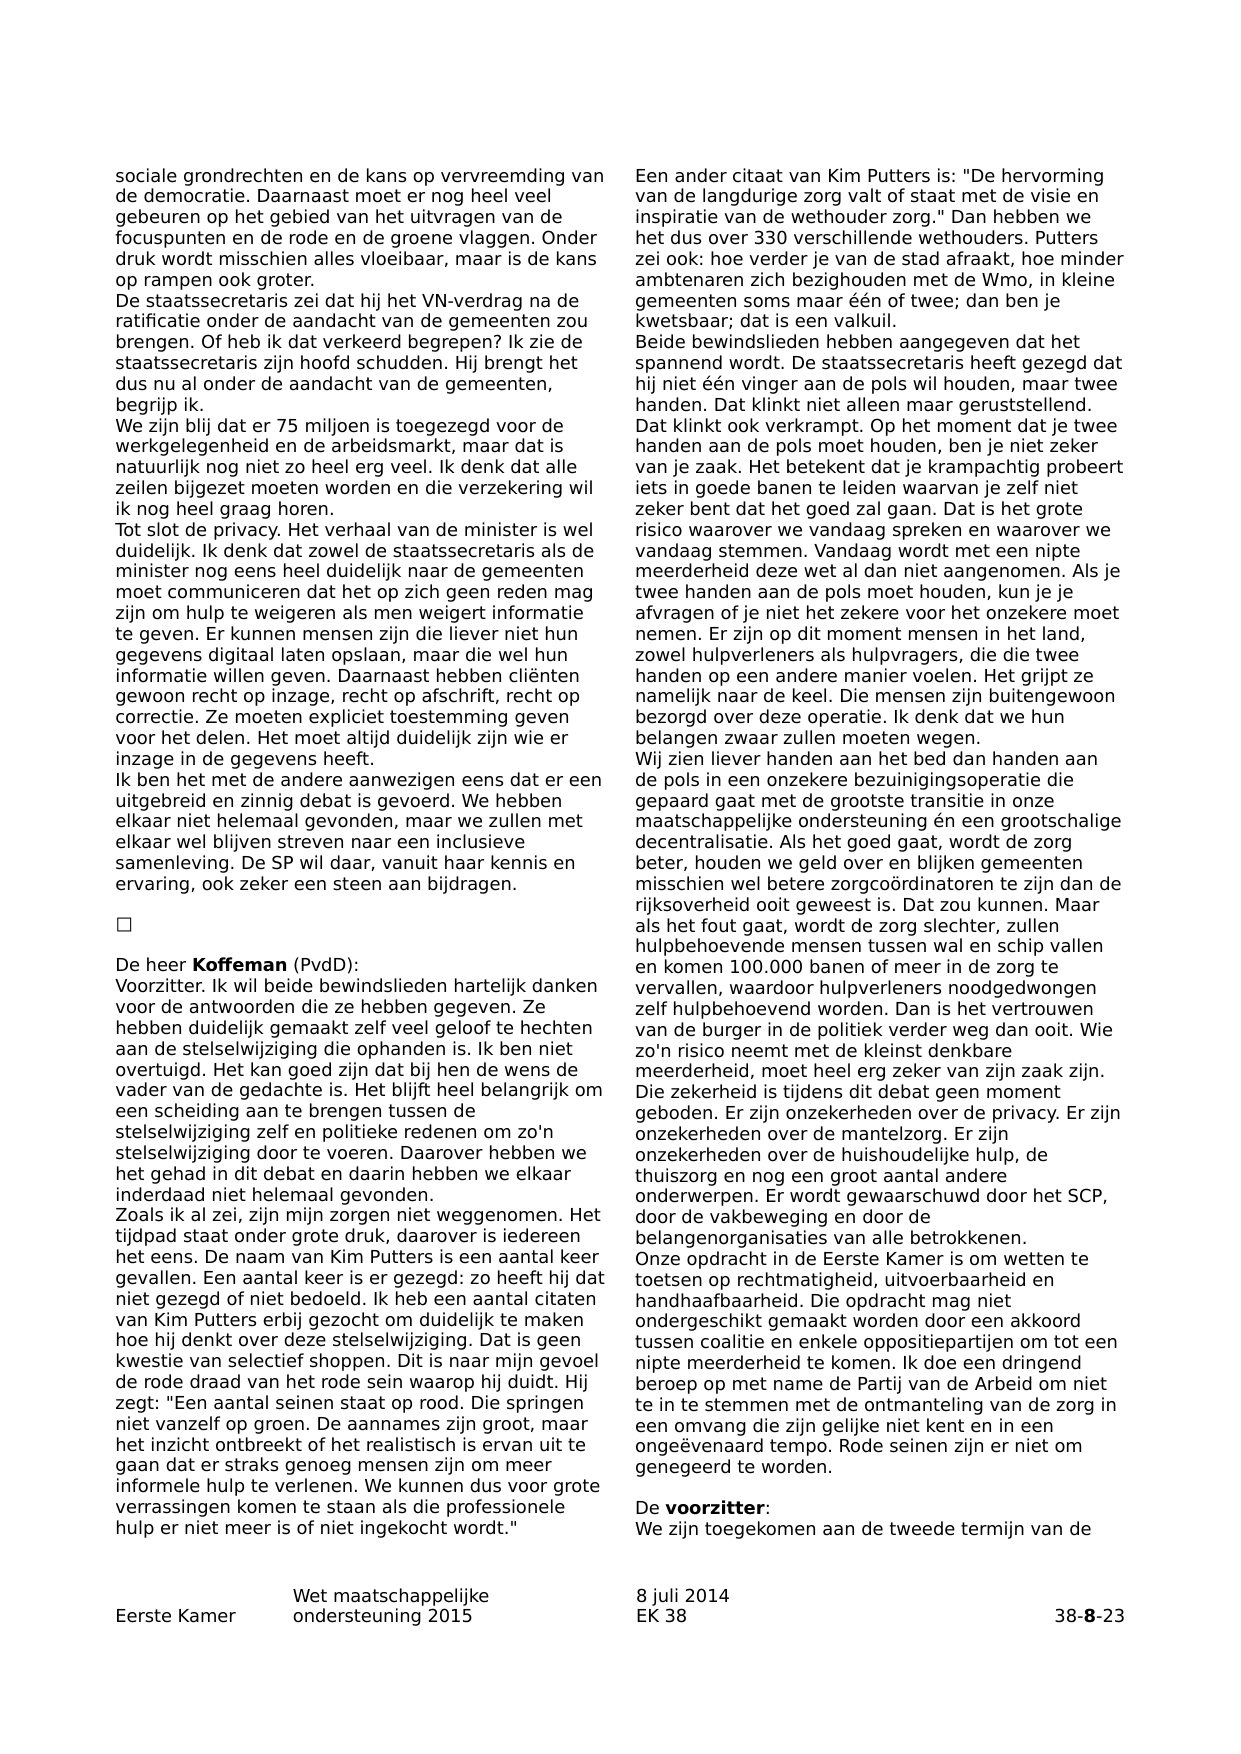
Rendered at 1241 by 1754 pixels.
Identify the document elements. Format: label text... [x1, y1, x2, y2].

text Voorzitter. Ik wil beide bewindslieden hartelijk danken voor de antwoorden die ze hebben gegeven. Ze hebben duidelijk gemaakt zelf veel geloof te hechten aan de stelselwijziging die ophanden is. Ik ben niet overtuigd. Het kan goed zijn dat bij hen de wens de vader van de gedachte is. Het blijft heel belangrijk om een scheiding aan te brengen tussen de stelselwijziging zelf en politieke redenen om zo'n stelselwijziging door te voeren. Daarover hebben we het gehad in dit debat en daarin hebben we elkaar inderdaad niet helemaal gevonden. [115, 976, 605, 1205]
text We zijn blij dat er 75 miljoen is toegezegd voor de werkgelegenheid en de arbeidsmarkt, maar dat is natuurlijk nog niet zo heel erg veel. Ik denk dat alle zeilen bijgezet moeten worden en die verzekering wil ik nog heel graag horen. [115, 415, 605, 519]
text Wij zien liever handen aan het bed dan handen aan de pols in een onzekere bezuinigingsoperatie die gepaard gaat met de grootste transitie in onze maatschappelijke ondersteuning én een grootschalige decentralisatie. Als het goed gaat, wordt de zorg beter, houden we geld over en blijken gemeenten misschien wel betere zorgcoördinatoren te zijn dan de rijksoverheid ooit geweest is. Dat zou kunnen. Maar als het fout gaat, wordt de zorg slechter, zullen hulpbehoevende mensen tussen wal en schip vallen en komen 100.000 banen of meer in de zorg te vervallen, waardoor hulpverleners noodgedwongen zelf hulpbehoevend worden. Dan is het vertrouwen van de burger in de politiek verder weg dan ooit. Wie zo'n risico neemt met de kleinst denkbare meerderheid, moet heel erg zeker van zijn zaak zijn. Die zekerheid is tijdens dit debat geen moment geboden. Er zijn onzekerheden over de privacy. Er zijn onzekerheden over de mantelzorg. Er zijn onzekerheden over de huishoudelijke hulp, de thuiszorg en nog een groot aantal andere onderwerpen. Er wordt gewaarschuwd door het SCP, door de vakbeweging en door de belangenorganisaties van alle betrokkenen. [635, 749, 1125, 1249]
text ⬜ [115, 914, 605, 935]
text Tot slot de privacy. Het verhaal van de minister is wel duidelijk. Ik denk dat zowel de staatssecretaris als de minister nog eens heel duidelijk naar de gemeenten moet communiceren dat het op zich geen reden mag zijn om hulp te weigeren als men weigert informatie te geven. Er kunnen mensen zijn die liever niet hun gegevens digitaal laten opslaan, maar die wel hun informatie willen geven. Daarnaast hebben cliënten gewoon recht op inzage, recht op afschrift, recht op correctie. Ze moeten expliciet toestemming geven voor het delen. Het moet altijd duidelijk zijn wie er inzage in de gegevens heeft. [115, 519, 605, 769]
text Onze opdracht in de Eerste Kamer is om wetten te toetsen op rechtmatigheid, uitvoerbaarheid en handhaafbaarheid. Die opdracht mag niet ondergeschikt gemaakt worden door een akkoord tussen coalitie en enkele oppositiepartijen om tot een nipte meerderheid te komen. Ik doe een dringend beroep op met name de Partij van de Arbeid om niet te in te stemmen met de ontmanteling van de zorg in een omvang die zijn gelijke niet kent en in een ongeëvenaard tempo. Rode seinen zijn er niet om genegeerd te worden. [635, 1249, 1125, 1478]
text De heer Koffeman (PvdD): [115, 955, 605, 976]
text Ik ben het met de andere aanwezigen eens dat er een uitgebreid en zinnig debat is gevoerd. We hebben elkaar niet helemaal gevonden, maar we zullen met elkaar wel blijven streven naar een inclusieve samenleving. De SP wil daar, vanuit haar kennis en ervaring, ook zeker een steen aan bijdragen. [115, 769, 605, 894]
text Een ander citaat van Kim Putters is: "De hervorming van de langdurige zorg valt of staat met de visie en inspiratie van de wethouder zorg." Dan hebben we het dus over 330 verschillende wethouders. Putters zei ook: hoe verder je van de stad afraakt, hoe minder ambtenaren zich bezighouden met de Wmo, in kleine gemeenten soms maar één of twee; dan ben je kwetsbaar; dat is een valkuil. [635, 165, 1125, 332]
text sociale grondrechten en de kans op vervreemding van de democratie. Daarnaast moet er nog heel veel gebeuren op het gebied van het uitvragen van de focuspunten en de rode en de groene vlaggen. Onder druk wordt misschien alles vloeibaar, maar is de kans op rampen ook groter. [115, 165, 605, 290]
text Zoals ik al zei, zijn mijn zorgen niet weggenomen. Het tijdpad staat onder grote druk, daarover is iedereen het eens. De naam van Kim Putters is een aantal keer gevallen. Een aantal keer is er gezegd: zo heeft hij dat niet gezegd of niet bedoeld. Ik heb een aantal citaten van Kim Putters erbij gezocht om duidelijk te maken hoe hij denkt over deze stelselwijziging. Dat is geen kwestie van selectief shoppen. Dit is naar mijn gevoel de rode draad van het rode sein waarop hij duidt. Hij zegt: "Een aantal seinen staat op rood. Die springen niet vanzelf op groen. De aannames zijn groot, maar het inzicht ontbreekt of het realistisch is ervan uit te gaan dat er straks genoeg mensen zijn om meer informele hulp te verlenen. We kunnen dus voor grote verrassingen komen te staan als die professionele hulp er niet meer is of niet ingekocht wordt." [115, 1205, 605, 1538]
text We zijn toegekomen aan de tweede termijn van de [635, 1518, 1125, 1539]
text De staatssecretaris zei dat hij het VN-verdrag na de ratificatie onder de aandacht van de gemeenten zou brengen. Of heb ik dat verkeerd begrepen? Ik zie de staatssecretaris zijn hoofd schudden. Hij brengt het dus nu al onder de aandacht van de gemeenten, begrijp ik. [115, 290, 605, 415]
text Beide bewindslieden hebben aangegeven dat het spannend wordt. De staatssecretaris heeft gezegd dat hij niet één vinger aan de pols wil houden, maar twee handen. Dat klinkt niet alleen maar geruststellend. Dat klinkt ook verkrampt. Op het moment dat je twee handen aan de pols moet houden, ben je niet zeker van je zaak. Het betekent dat je krampachtig probeert iets in goede banen te leiden waarvan je zelf niet zeker bent dat het goed zal gaan. Dat is het grote risico waarover we vandaag spreken en waarover we vandaag stemmen. Vandaag wordt met een nipte meerderheid deze wet al dan niet aangenomen. Als je twee handen aan de pols moet houden, kun je je afvragen of je niet het zekere voor het onzekere moet nemen. Er zijn op dit moment mensen in het land, zowel hulpverleners als hulpvragers, die die twee handen op een andere manier voelen. Het grijpt ze namelijk naar de keel. Die mensen zijn buitengewoon bezorgd over deze operatie. Ik denk dat we hun belangen zwaar zullen moeten wegen. [635, 332, 1125, 749]
text De voorzitter: [635, 1498, 1125, 1518]
